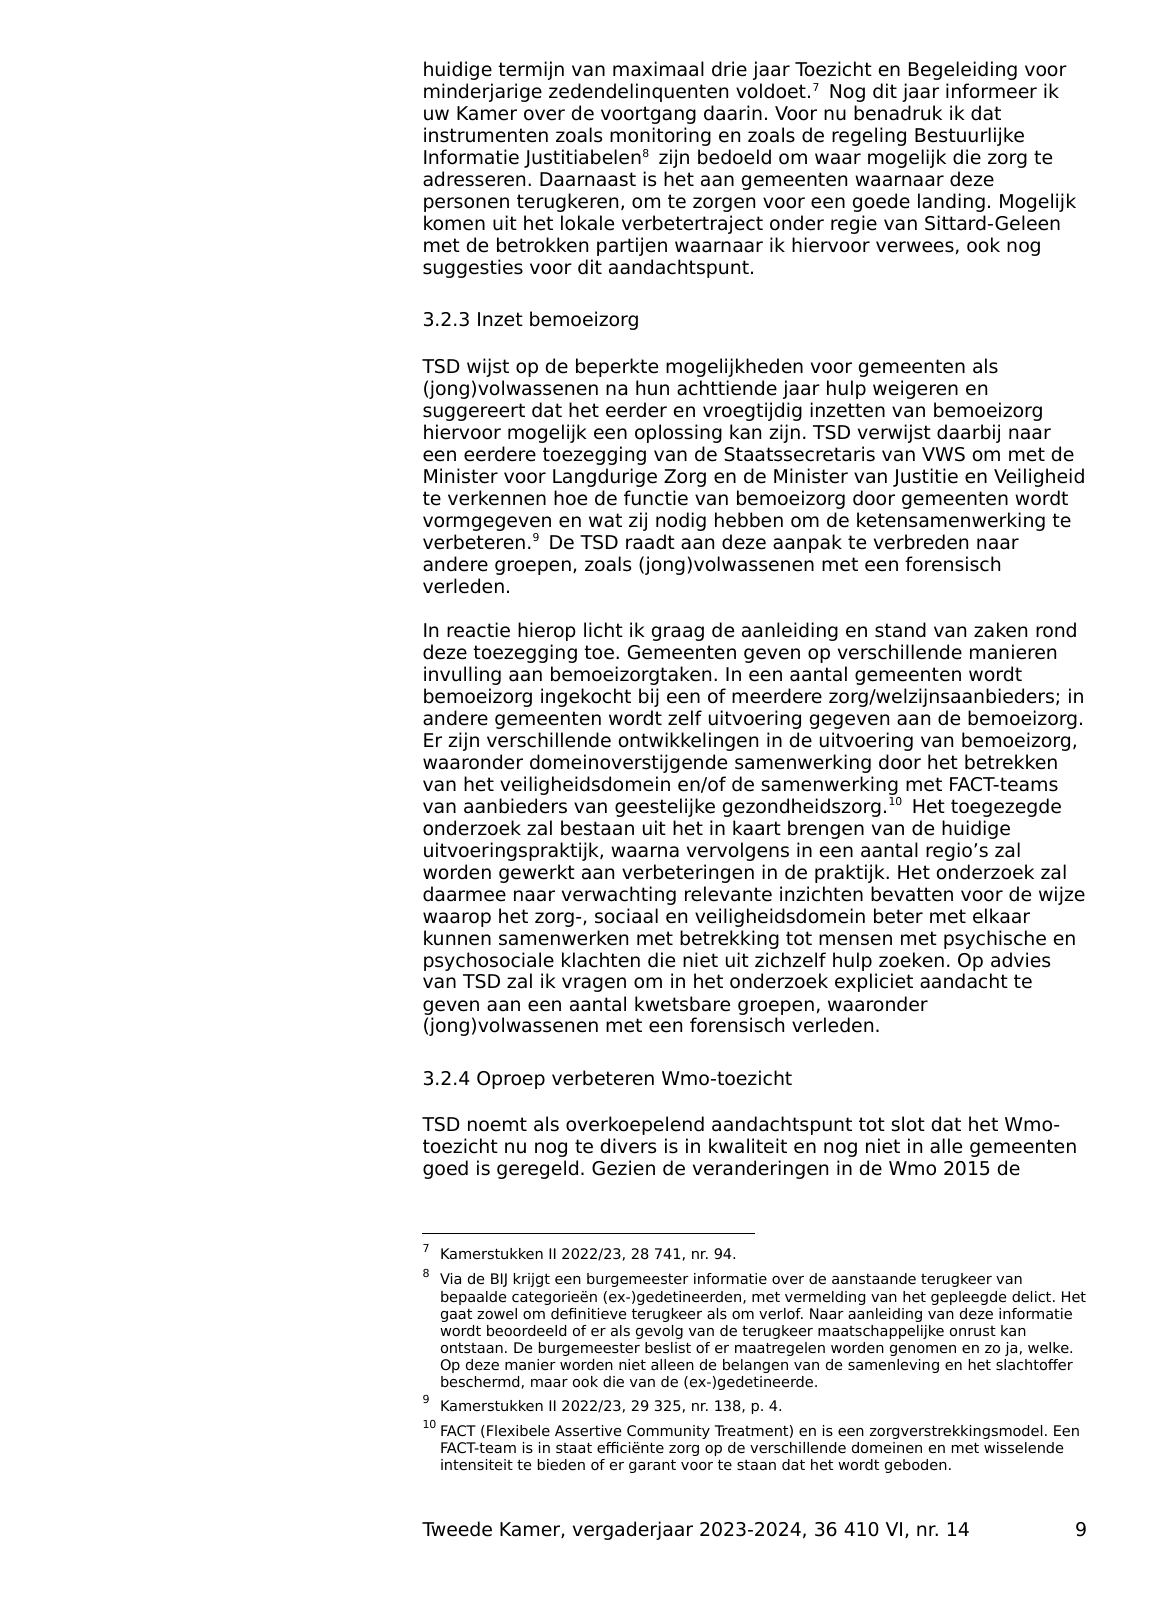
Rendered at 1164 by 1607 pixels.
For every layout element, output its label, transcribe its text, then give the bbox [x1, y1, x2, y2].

subtitle 3.2.4 Oproep verbeteren Wmo-toezicht [422, 1067, 1087, 1089]
text Via de BIJ krijgt een burgemeester informatie over de aanstaande terugkeer van bepaalde categorieën (ex-)gedetineerden, met vermelding van het gepleegde delict. Het gaat zowel om definitieve terugkeer als om verlof. Naar aanleiding van deze informatie wordt beoordeeld of er als gevolg van de terugkeer maatschappelijke onrust kan ontstaan. De burgemeester beslist of er maatregelen worden genomen en zo ja, welke. Op deze manier worden niet alleen de belangen van de samenleving en het slachtoffer beschermd, maar ook die van de (ex-)gedetineerde. [422, 1267, 1087, 1391]
text huidige termijn van maximaal drie jaar Toezicht en Begeleiding voor minderjarige zedendelinquenten voldoet. Nog dit jaar informeer ik uw Kamer over de voortgang daarin. Voor nu benadruk ik dat instrumenten zoals monitoring en zoals de regeling Bestuurlijke Informatie Justitiabelen zijn bedoeld om waar mogelijk die zorg te adresseren. Daarnaast is het aan gemeenten waarnaar deze personen terugkeren, om te zorgen voor een goede landing. Mogelijk komen uit het lokale verbetertraject onder regie van Sittard-Geleen met de betrokken partijen waarnaar ik hiervoor verwees, ook nog suggesties voor dit aandachtspunt. [422, 59, 1087, 279]
text FACT (Flexibele Assertive Community Treatment) en is een zorgverstrekkingsmodel. Een FACT-team is in staat efficiënte zorg op de verschillende domeinen en met wisselende intensiteit te bieden of er garant voor te staan dat het wordt geboden. [422, 1418, 1087, 1474]
text Kamerstukken II 2022/23, 29 325, nr. 138, p. 4. [422, 1393, 1087, 1416]
subtitle 3.2.3 Inzet bemoeizorg [422, 309, 1087, 331]
text TSD wijst op de beperkte mogelijkheden voor gemeenten als (jong)volwassenen na hun achttiende jaar hulp weigeren en suggereert dat het eerder en vroegtijdig inzetten van bemoeizorg hiervoor mogelijk een oplossing kan zijn. TSD verwijst daarbij naar een eerdere toezegging van de Staatssecretaris van VWS om met de Minister voor Langdurige Zorg en de Minister van Justitie en Veiligheid te verkennen hoe de functie van bemoeizorg door gemeenten wordt vormgegeven en wat zij nodig hebben om de ketensamenwerking te verbeteren. De TSD raadt aan deze aanpak te verbreden naar andere groepen, zoals (jong)volwassenen met een forensisch verleden. [422, 356, 1087, 598]
text Kamerstukken II 2022/23, 28 741, nr. 94. [422, 1242, 1087, 1264]
text TSD noemt als overkoepelend aandachtspunt tot slot dat het Wmo-toezicht nu nog te divers is in kwaliteit en nog niet in alle gemeenten goed is geregeld. Gezien de veranderingen in de Wmo 2015 de [422, 1114, 1087, 1180]
text In reactie hierop licht ik graag de aanleiding en stand van zaken rond deze toezegging toe. Gemeenten geven op verschillende manieren invulling aan bemoeizorgtaken. In een aantal gemeenten wordt bemoeizorg ingekocht bij een of meerdere zorg/welzijnsaanbieders; in andere gemeenten wordt zelf uitvoering gegeven aan de bemoeizorg. Er zijn verschillende ontwikkelingen in de uitvoering van bemoeizorg, waaronder domeinoverstijgende samenwerking door het betrekken van het veiligheidsdomein en/of de samenwerking met FACT-teams van aanbieders van geestelijke gezondheidszorg. Het toegezegde onderzoek zal bestaan uit het in kaart brengen van de huidige uitvoeringspraktijk, waarna vervolgens in een aantal regio’s zal worden gewerkt aan verbeteringen in de praktijk. Het onderzoek zal daarmee naar verwachting relevante inzichten bevatten voor de wijze waarop het zorg-, sociaal en veiligheidsdomein beter met elkaar kunnen samenwerken met betrekking tot mensen met psychische en psychosociale klachten die niet uit zichzelf hulp zoeken. Op advies van TSD zal ik vragen om in het onderzoek expliciet aandacht te geven aan een aantal kwetsbare groepen, waaronder (jong)volwassenen met een forensisch verleden. [422, 620, 1087, 1037]
